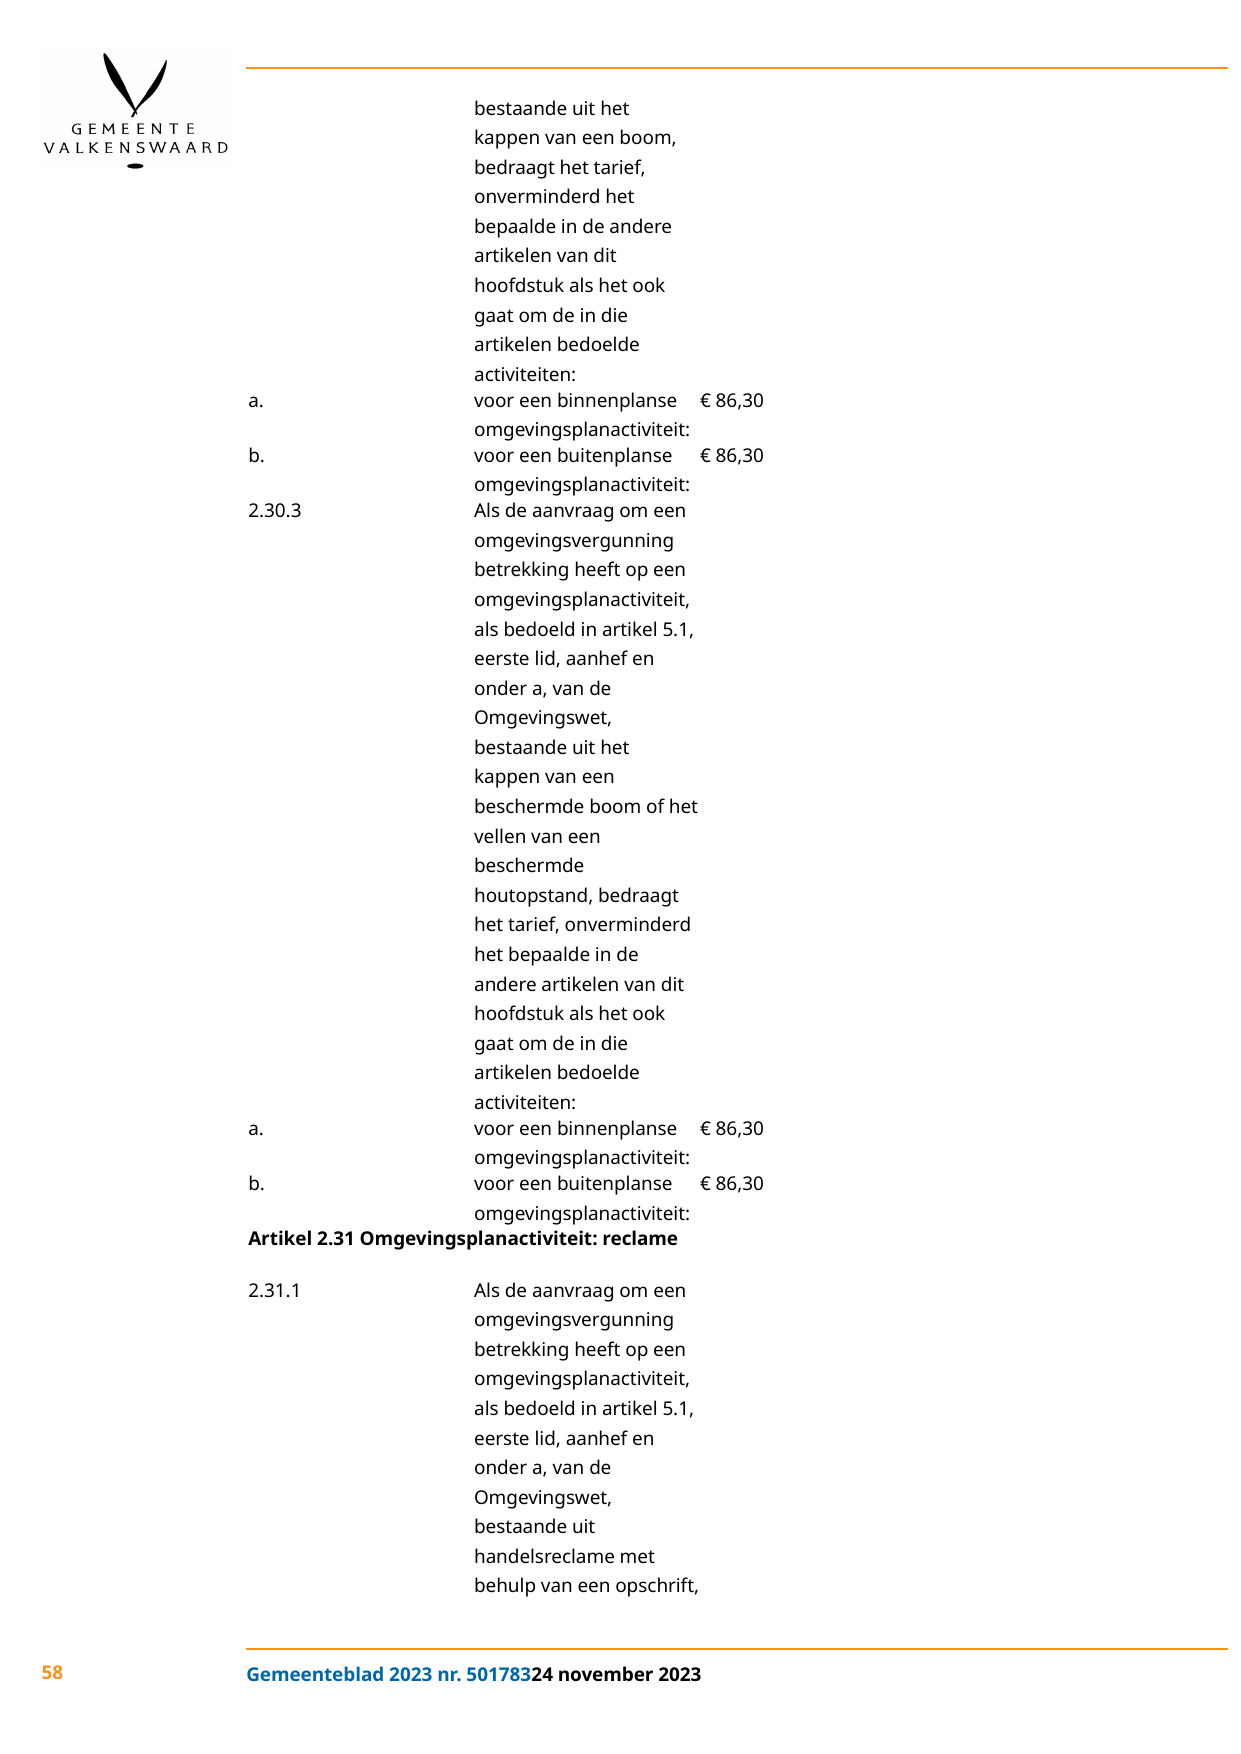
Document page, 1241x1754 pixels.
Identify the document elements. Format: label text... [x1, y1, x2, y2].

table_cell a. [248, 1115, 474, 1170]
picture [41, 47, 231, 172]
table_cell [926, 1277, 1152, 1598]
table_cell bestaande uit het kappen van een boom, bedraagt het tarief, onverminderd het bepaalde in de andere artikelen van dit hoofdstuk als het ook gaat om de in die artikelen bedoelde activiteiten: [474, 95, 700, 387]
table_cell € 86,30 [700, 387, 926, 442]
table_cell [926, 498, 1152, 1115]
table_cell € 86,30 [700, 1170, 926, 1225]
table_cell [248, 1251, 474, 1277]
table_cell € 86,30 [700, 442, 926, 497]
table_cell [248, 95, 474, 387]
table_cell voor een binnenplanse omgevingsplanactiviteit: [474, 1115, 700, 1170]
table_cell 2.30.3 [248, 498, 474, 1115]
table_cell [926, 387, 1152, 442]
table_cell [926, 1251, 1152, 1277]
table_cell b. [248, 442, 474, 497]
table_cell voor een buitenplanse omgevingsplanactiviteit: [474, 442, 700, 497]
table_cell a. [248, 387, 474, 442]
table_cell [926, 442, 1152, 497]
table_cell [700, 498, 926, 1115]
table_cell [926, 95, 1152, 387]
table_cell [700, 1251, 926, 1277]
table_cell Als de aanvraag om een omgevingsvergunning betrekking heeft op een omgevingsplanactiviteit, als bedoeld in artikel 5.1, eerste lid, aanhef en onder a, van de Omgevingswet, bestaande uit het kappen van een beschermde boom of het vellen van een beschermde houtopstand, bedraagt het tarief, onverminderd het bepaalde in de andere artikelen van dit hoofdstuk als het ook gaat om de in die artikelen bedoelde activiteiten: [474, 498, 700, 1115]
table_cell [474, 1251, 700, 1277]
table_cell Artikel 2.31 Omgevingsplanactiviteit: reclame [248, 1225, 926, 1251]
table_cell [700, 95, 926, 387]
table_cell voor een buitenplanse omgevingsplanactiviteit: [474, 1170, 700, 1225]
table_cell [926, 1170, 1152, 1225]
table_cell 2.31.1 [248, 1277, 474, 1598]
table_cell [700, 1277, 926, 1598]
table_cell [926, 1115, 1152, 1170]
table_cell [926, 1225, 1152, 1251]
table_cell € 86,30 [700, 1115, 926, 1170]
table_cell Als de aanvraag om een omgevingsvergunning betrekking heeft op een omgevingsplanactiviteit, als bedoeld in artikel 5.1, eerste lid, aanhef en onder a, van de Omgevingswet, bestaande uit handelsreclame met behulp van een opschrift, [474, 1277, 700, 1598]
table_cell b. [248, 1170, 474, 1225]
table_cell voor een binnenplanse omgevingsplanactiviteit: [474, 387, 700, 442]
